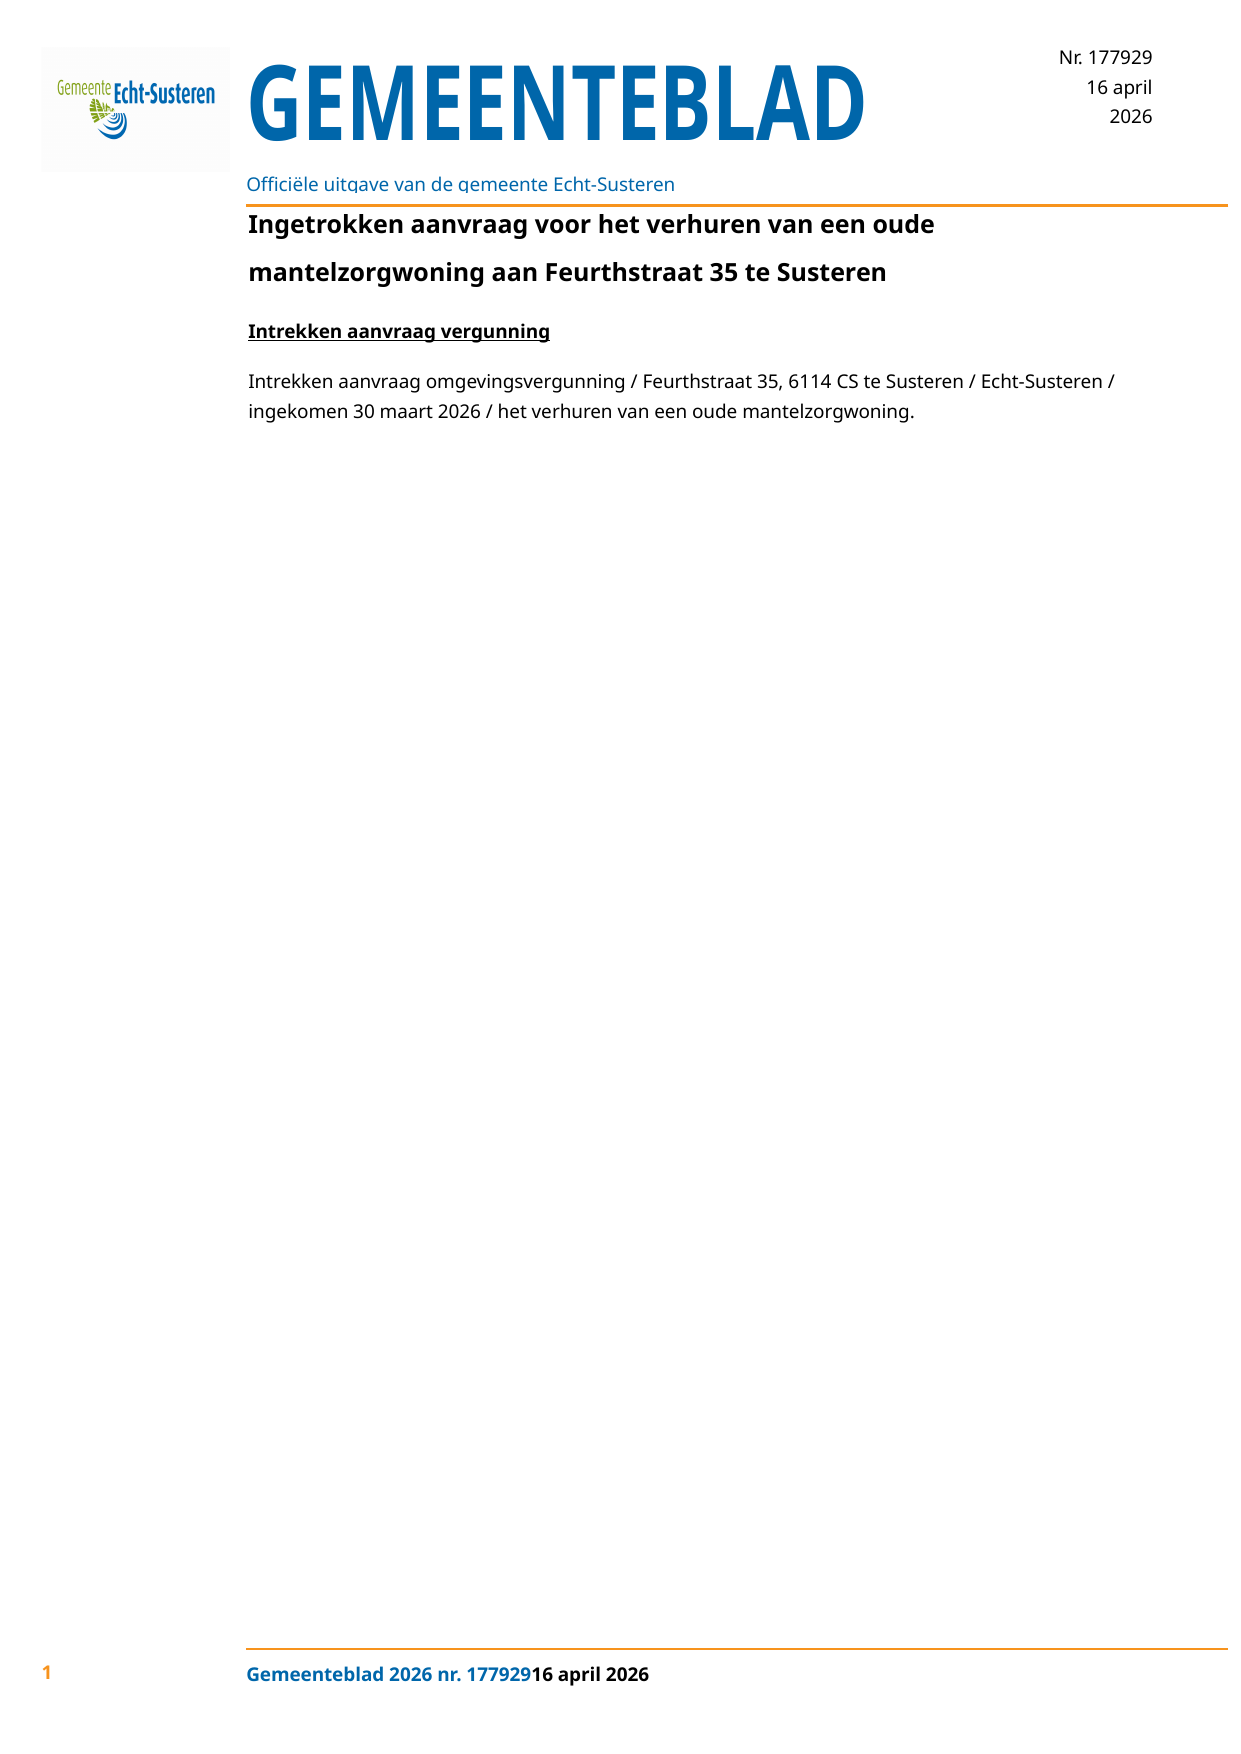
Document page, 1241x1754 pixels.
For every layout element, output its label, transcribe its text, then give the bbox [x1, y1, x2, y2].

text Intrekken aanvraag omgevingsvergunning / Feurthstraat 35, 6114 CS te Susteren / Echt-Susteren / ingekomen 30 maart 2026 / het verhuren van een oude mantelzorgwoning. [248, 368, 1152, 424]
text Intrekken aanvraag vergunning [248, 318, 1152, 344]
text Ingetrokken aanvraag voor het verhuren van een oude mantelzorgwoning aan Feurthstraat 35 te Susteren [248, 207, 1152, 288]
picture [41, 47, 231, 172]
